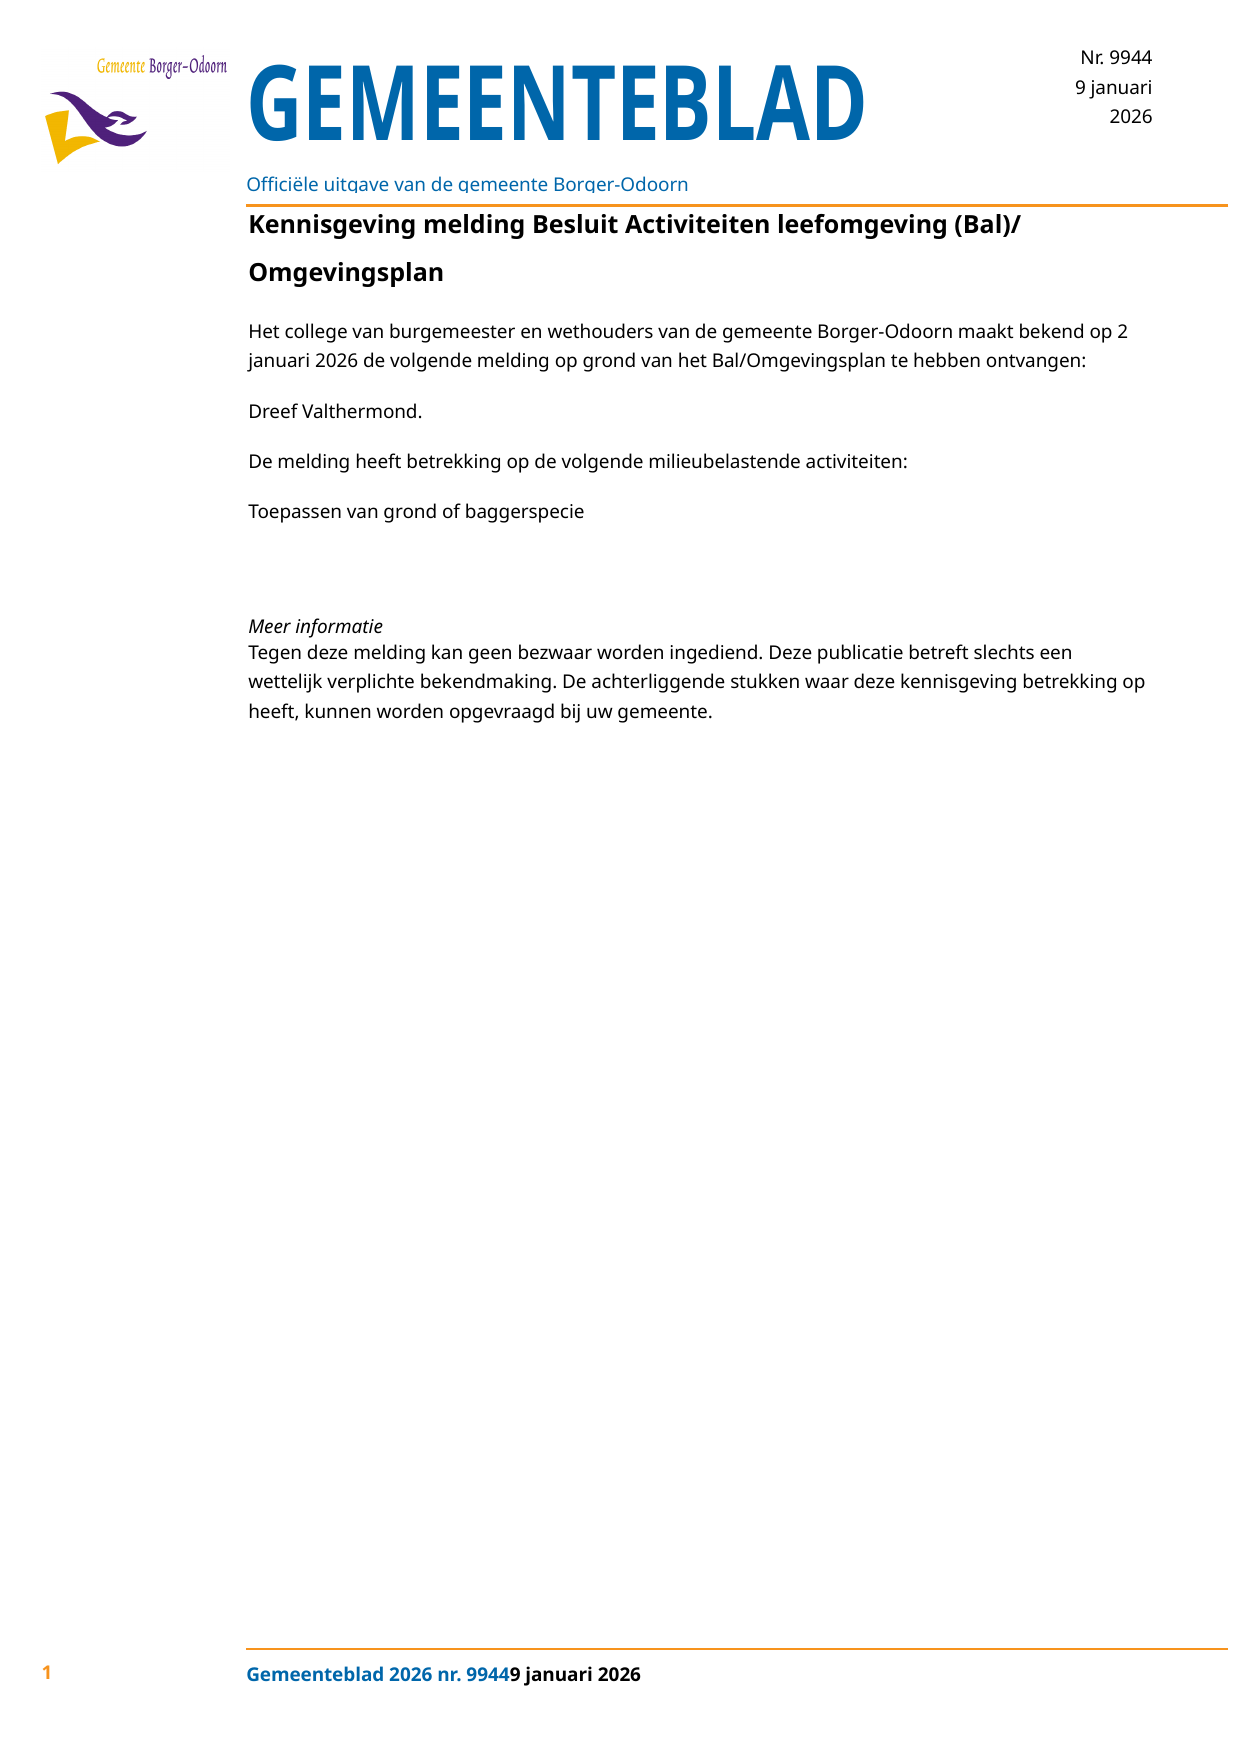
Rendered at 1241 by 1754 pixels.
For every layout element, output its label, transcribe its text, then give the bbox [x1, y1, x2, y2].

picture [41, 47, 231, 172]
text De melding heeft betrekking op de volgende milieubelastende activiteiten: [248, 448, 1152, 474]
text Dreef Valthermond. [248, 398, 1152, 424]
text Toepassen van grond of baggerspecie [248, 499, 1152, 524]
text Het college van burgemeester en wethouders van de gemeente Borger-Odoorn maakt bekend op 2 januari 2026 de volgende melding op grond van het Bal/Omgevingsplan te hebben ontvangen: [248, 318, 1152, 373]
text Tegen deze melding kan geen bezwaar worden ingediend. Deze publicatie betreft slechts een wettelijk verplichte bekendmaking. De achterliggende stukken waar deze kennisgeving betrekking op heeft, kunnen worden opgevraagd bij uw gemeente. [248, 639, 1152, 724]
text Kennisgeving melding Besluit Activiteiten leefomgeving (Bal)/ Omgevingsplan [248, 207, 1152, 288]
text Meer informatie [248, 613, 1152, 639]
